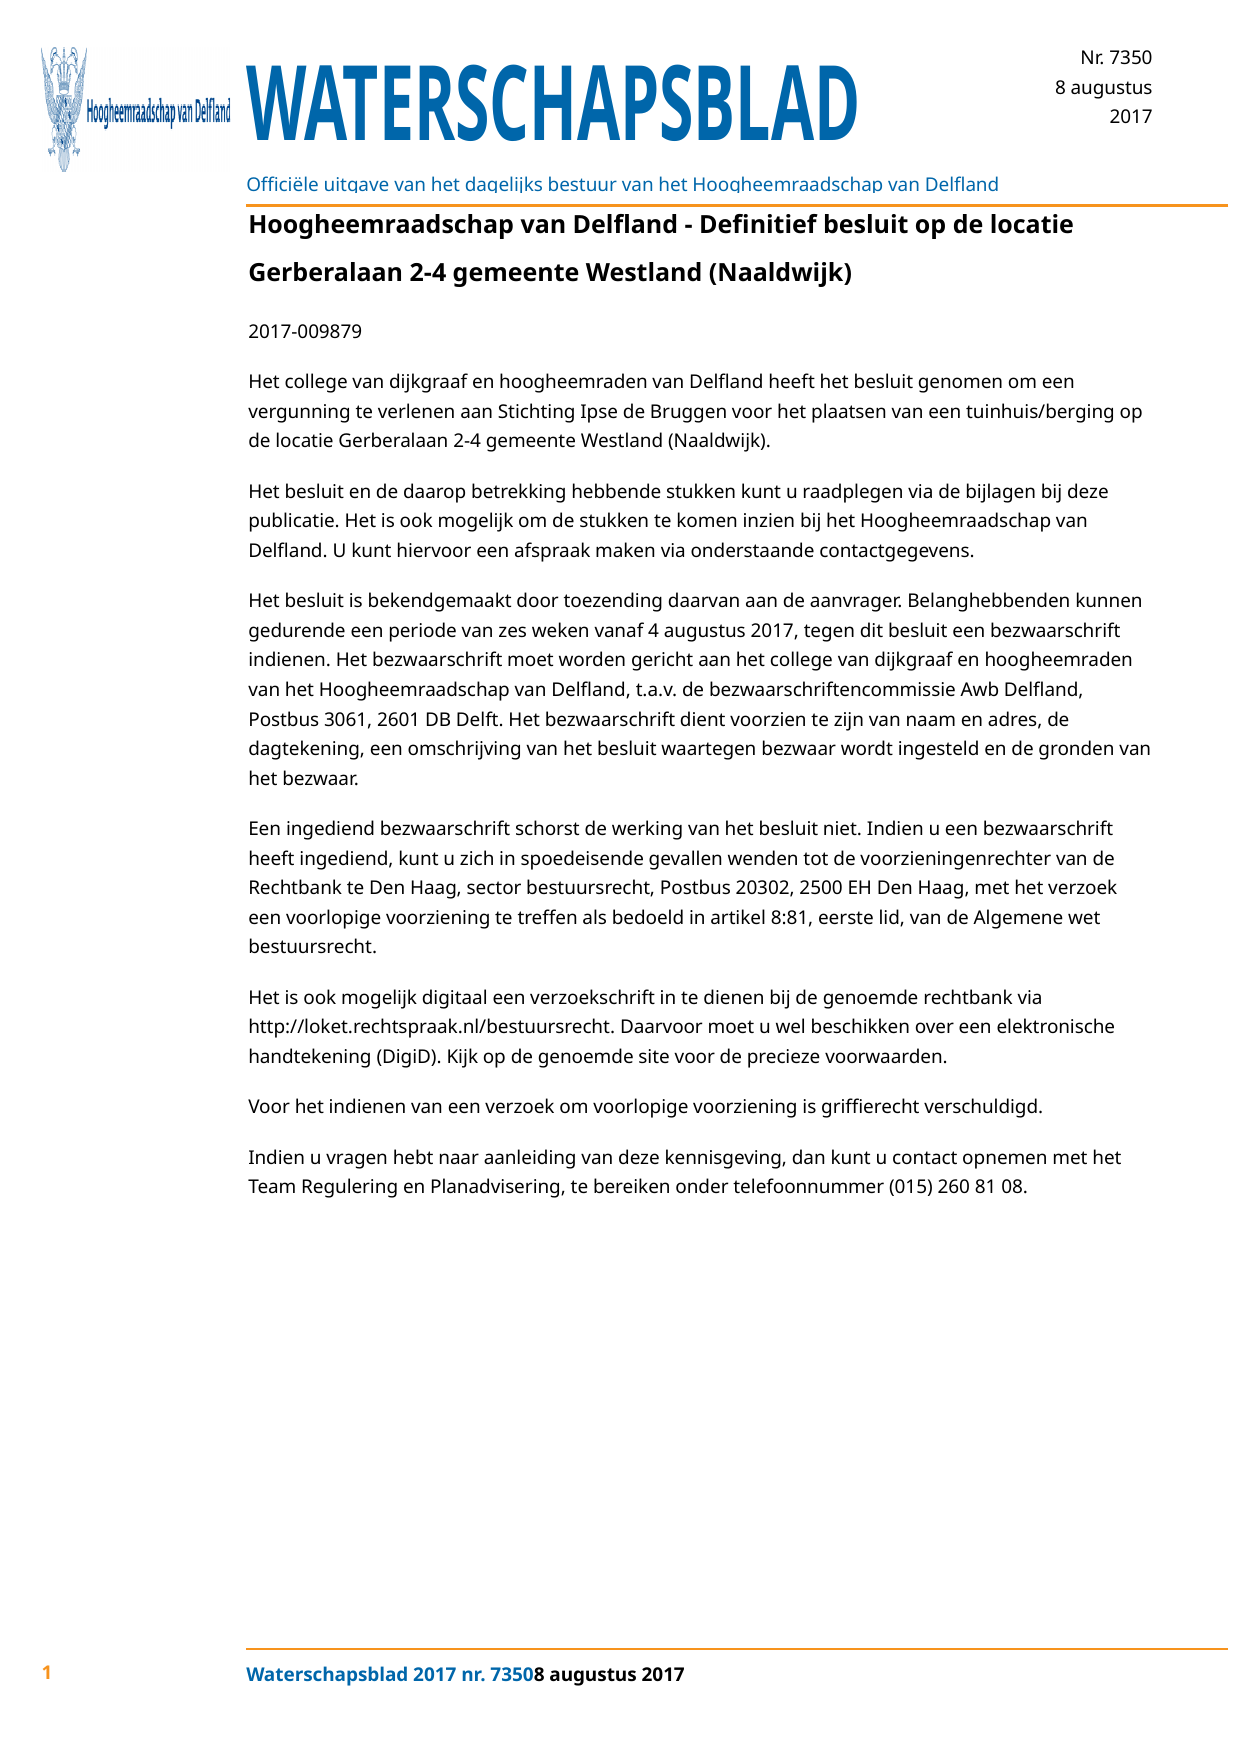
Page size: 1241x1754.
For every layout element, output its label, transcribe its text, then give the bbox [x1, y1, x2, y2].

text Een ingediend bezwaarschrift schorst de werking van het besluit niet. Indien u een bezwaarschrift heeft ingediend, kunt u zich in spoedeisende gevallen wenden tot de voorzieningenrechter van de Rechtbank te Den Haag, sector bestuursrecht, Postbus 20302, 2500 EH Den Haag, met het verzoek een voorlopige voorziening te treffen als bedoeld in artikel 8:81, eerste lid, van de Algemene wet bestuursrecht. [248, 815, 1152, 959]
text Indien u vragen hebt naar aanleiding van deze kennisgeving, dan kunt u contact opnemen met het Team Regulering en Planadvisering, te bereiken onder telefoonnummer (015) 260 81 08. [248, 1144, 1152, 1199]
text 2017-009879 [248, 318, 1152, 344]
picture [41, 47, 231, 172]
text Voor het indienen van een verzoek om voorlopige voorziening is griffierecht verschuldigd. [248, 1094, 1152, 1119]
text Het is ook mogelijk digitaal een verzoekschrift in te dienen bij de genoemde rechtbank via http://loket.rechtspraak.nl/bestuursrecht. Daarvoor moet u wel beschikken over een elektronische handtekening (DigiD). Kijk op de genoemde site voor de precieze voorwaarden. [248, 984, 1152, 1069]
text Het besluit en de daarop betrekking hebbende stukken kunt u raadplegen via de bijlagen bij deze publicatie. Het is ook mogelijk om de stukken te komen inzien bij het Hoogheemraadschap van Delfland. U kunt hiervoor een afspraak maken via onderstaande contactgegevens. [248, 478, 1152, 563]
text Het college van dijkgraaf en hoogheemraden van Delfland heeft het besluit genomen om een vergunning te verlenen aan Stichting Ipse de Bruggen voor het plaatsen van een tuinhuis/berging op de locatie Gerberalaan 2-4 gemeente Westland (Naaldwijk). [248, 368, 1152, 453]
text Hoogheemraadschap van Delfland - Definitief besluit op de locatie Gerberalaan 2-4 gemeente Westland (Naaldwijk) [248, 207, 1152, 288]
text Het besluit is bekendgemaakt door toezending daarvan aan de aanvrager. Belanghebbenden kunnen gedurende een periode van zes weken vanaf 4 augustus 2017, tegen dit besluit een bezwaarschrift indienen. Het bezwaarschrift moet worden gericht aan het college van dijkgraaf en hoogheemraden van het Hoogheemraadschap van Delfland, t.a.v. de bezwaarschriftencommissie Awb Delfland, Postbus 3061, 2601 DB Delft. Het bezwaarschrift dient voorzien te zijn van naam en adres, de dagtekening, een omschrijving van het besluit waartegen bezwaar wordt ingesteld en de gronden van het bezwaar. [248, 587, 1152, 791]
